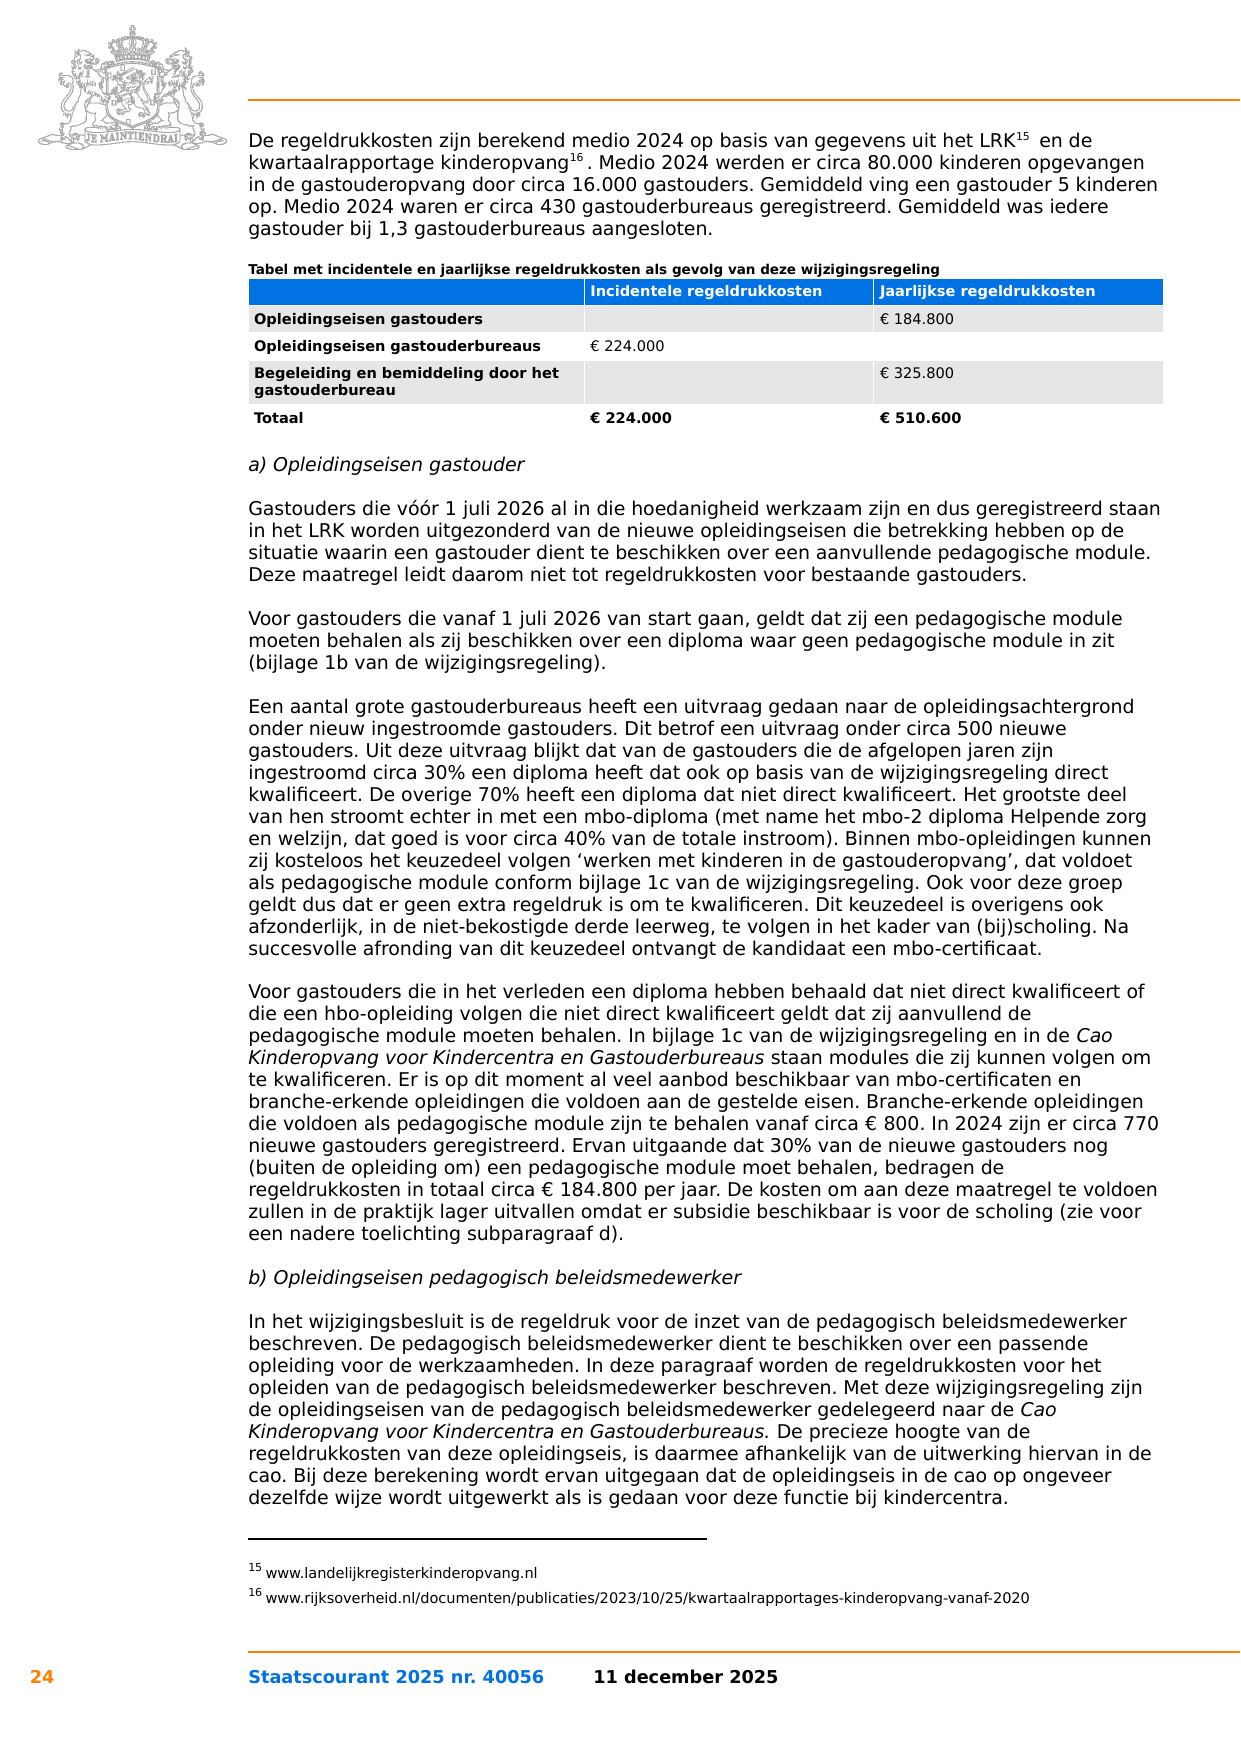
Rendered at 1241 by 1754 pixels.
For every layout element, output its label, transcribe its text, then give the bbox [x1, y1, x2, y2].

subtitle a) Opleidingseisen gastouder [248, 454, 1163, 476]
table_cell Totaal [249, 405, 584, 431]
picture [38, 25, 227, 150]
table_cell Opleidingseisen gastouders [249, 306, 584, 332]
subtitle b) Opleidingseisen pedagogisch beleidsmedewerker [248, 1267, 1163, 1289]
table_cell € 510.600 [874, 405, 1163, 431]
table_cell € 184.800 [874, 306, 1163, 332]
table_cell Jaarlijkse regeldrukkosten [874, 279, 1163, 305]
text Voor gastouders die vanaf 1 juli 2026 van start gaan, geldt dat zij een pedagogische module moeten behalen als zij beschikken over een diploma waar geen pedagogische module in zit (bijlage 1b van de wijzigingsregeling). [248, 608, 1163, 674]
text Een aantal grote gastouderbureaus heeft een uitvraag gedaan naar de opleidingsachtergrond onder nieuw ingestroomde gastouders. Dit betrof een uitvraag onder circa 500 nieuwe gastouders. Uit deze uitvraag blijkt dat van de gastouders die de afgelopen jaren zijn ingestroomd circa 30% een diploma heeft dat ook op basis van de wijzigingsregeling direct kwalificeert. De overige 70% heeft een diploma dat niet direct kwalificeert. Het grootste deel van hen stroomt echter in met een mbo-diploma (met name het mbo-2 diploma Helpende zorg en welzijn, dat goed is voor circa 40% van de totale instroom). Binnen mbo-opleidingen kunnen zij kosteloos het keuzedeel volgen ‘werken met kinderen in de gastouderopvang’, dat voldoet als pedagogische module conform bijlage 1c van de wijzigingsregeling. Ook voor deze groep geldt dus dat er geen extra regeldruk is om te kwalificeren. Dit keuzedeel is overigens ook afzonderlijk, in de niet-bekostigde derde leerweg, te volgen in het kader van (bij)scholing. Na succesvolle afronding van dit keuzedeel ontvangt de kandidaat een mbo-certificaat. [248, 696, 1163, 959]
text In het wijzigingsbesluit is de regeldruk voor de inzet van de pedagogisch beleidsmedewerker beschreven. De pedagogisch beleidsmedewerker dient te beschikken over een passende opleiding voor de werkzaamheden. In deze paragraaf worden de regeldrukkosten voor het opleiden van de pedagogisch beleidsmedewerker beschreven. Met deze wijzigingsregeling zijn de opleidingseisen van de pedagogisch beleidsmedewerker gedelegeerd naar de Cao Kinderopvang voor Kindercentra en Gastouderbureaus. De precieze hoogte van de regeldrukkosten van deze opleidingseis, is daarmee afhankelijk van de uitwerking hiervan in de cao. Bij deze berekening wordt ervan uitgegaan dat de opleidingseis in de cao op ongeveer dezelfde wijze wordt uitgewerkt als is gedaan voor deze functie bij kindercentra. [248, 1311, 1163, 1509]
table_cell [249, 279, 584, 305]
text De regeldrukkosten zijn berekend medio 2024 op basis van gegevens uit het LRK en de kwartaalrapportage kinderopvang. Medio 2024 werden er circa 80.000 kinderen opgevangen in de gastouderopvang door circa 16.000 gastouders. Gemiddeld ving een gastouder 5 kinderen op. Medio 2024 waren er circa 430 gastouderbureaus geregistreerd. Gemiddeld was iedere gastouder bij 1,3 gastouderbureaus aangesloten. [248, 130, 1163, 240]
table_cell [585, 306, 873, 332]
table_cell Incidentele regeldrukkosten [585, 279, 873, 305]
text www.rijksoverheid.nl/documenten/publicaties/2023/10/25/kwartaalrapportages-kinderopvang-vanaf-2020 [248, 1586, 1163, 1608]
table_cell [585, 361, 873, 404]
text www.landelijkregisterkinderopvang.nl [248, 1561, 1163, 1583]
table_cell € 224.000 [585, 405, 873, 431]
table_cell € 325.800 [874, 361, 1163, 404]
table_cell Begeleiding en bemiddeling door het gastouderbureau [249, 361, 584, 404]
table_cell Opleidingseisen gastouderbureaus [249, 333, 584, 359]
text Voor gastouders die in het verleden een diploma hebben behaald dat niet direct kwalificeert of die een hbo-opleiding volgen die niet direct kwalificeert geldt dat zij aanvullend de pedagogische module moeten behalen. In bijlage 1c van de wijzigingsregeling en in de Cao Kinderopvang voor Kindercentra en Gastouderbureaus staan modules die zij kunnen volgen om te kwalificeren. Er is op dit moment al veel aanbod beschikbaar van mbo-certificaten en branche-erkende opleidingen die voldoen aan de gestelde eisen. Branche-erkende opleidingen die voldoen als pedagogische module zijn te behalen vanaf circa € 800. In 2024 zijn er circa 770 nieuwe gastouders geregistreerd. Ervan uitgaande dat 30% van de nieuwe gastouders nog (buiten de opleiding om) een pedagogische module moet behalen, bedragen de regeldrukkosten in totaal circa € 184.800 per jaar. De kosten om aan deze maatregel te voldoen zullen in de praktijk lager uitvallen omdat er subsidie beschikbaar is voor de scholing (zie voor een nadere toelichting subparagraaf d). [248, 981, 1163, 1245]
table_cell € 224.000 [585, 333, 873, 359]
table_cell [874, 333, 1163, 359]
table_header Tabel met incidentele en jaarlijkse regeldrukkosten als gevolg van deze wijzigingsregeling [248, 262, 1163, 277]
text Gastouders die vóór 1 juli 2026 al in die hoedanigheid werkzaam zijn en dus geregistreerd staan in het LRK worden uitgezonderd van de nieuwe opleidingseisen die betrekking hebben op de situatie waarin een gastouder dient te beschikken over een aanvullende pedagogische module. Deze maatregel leidt daarom niet tot regeldrukkosten voor bestaande gastouders. [248, 498, 1163, 586]
